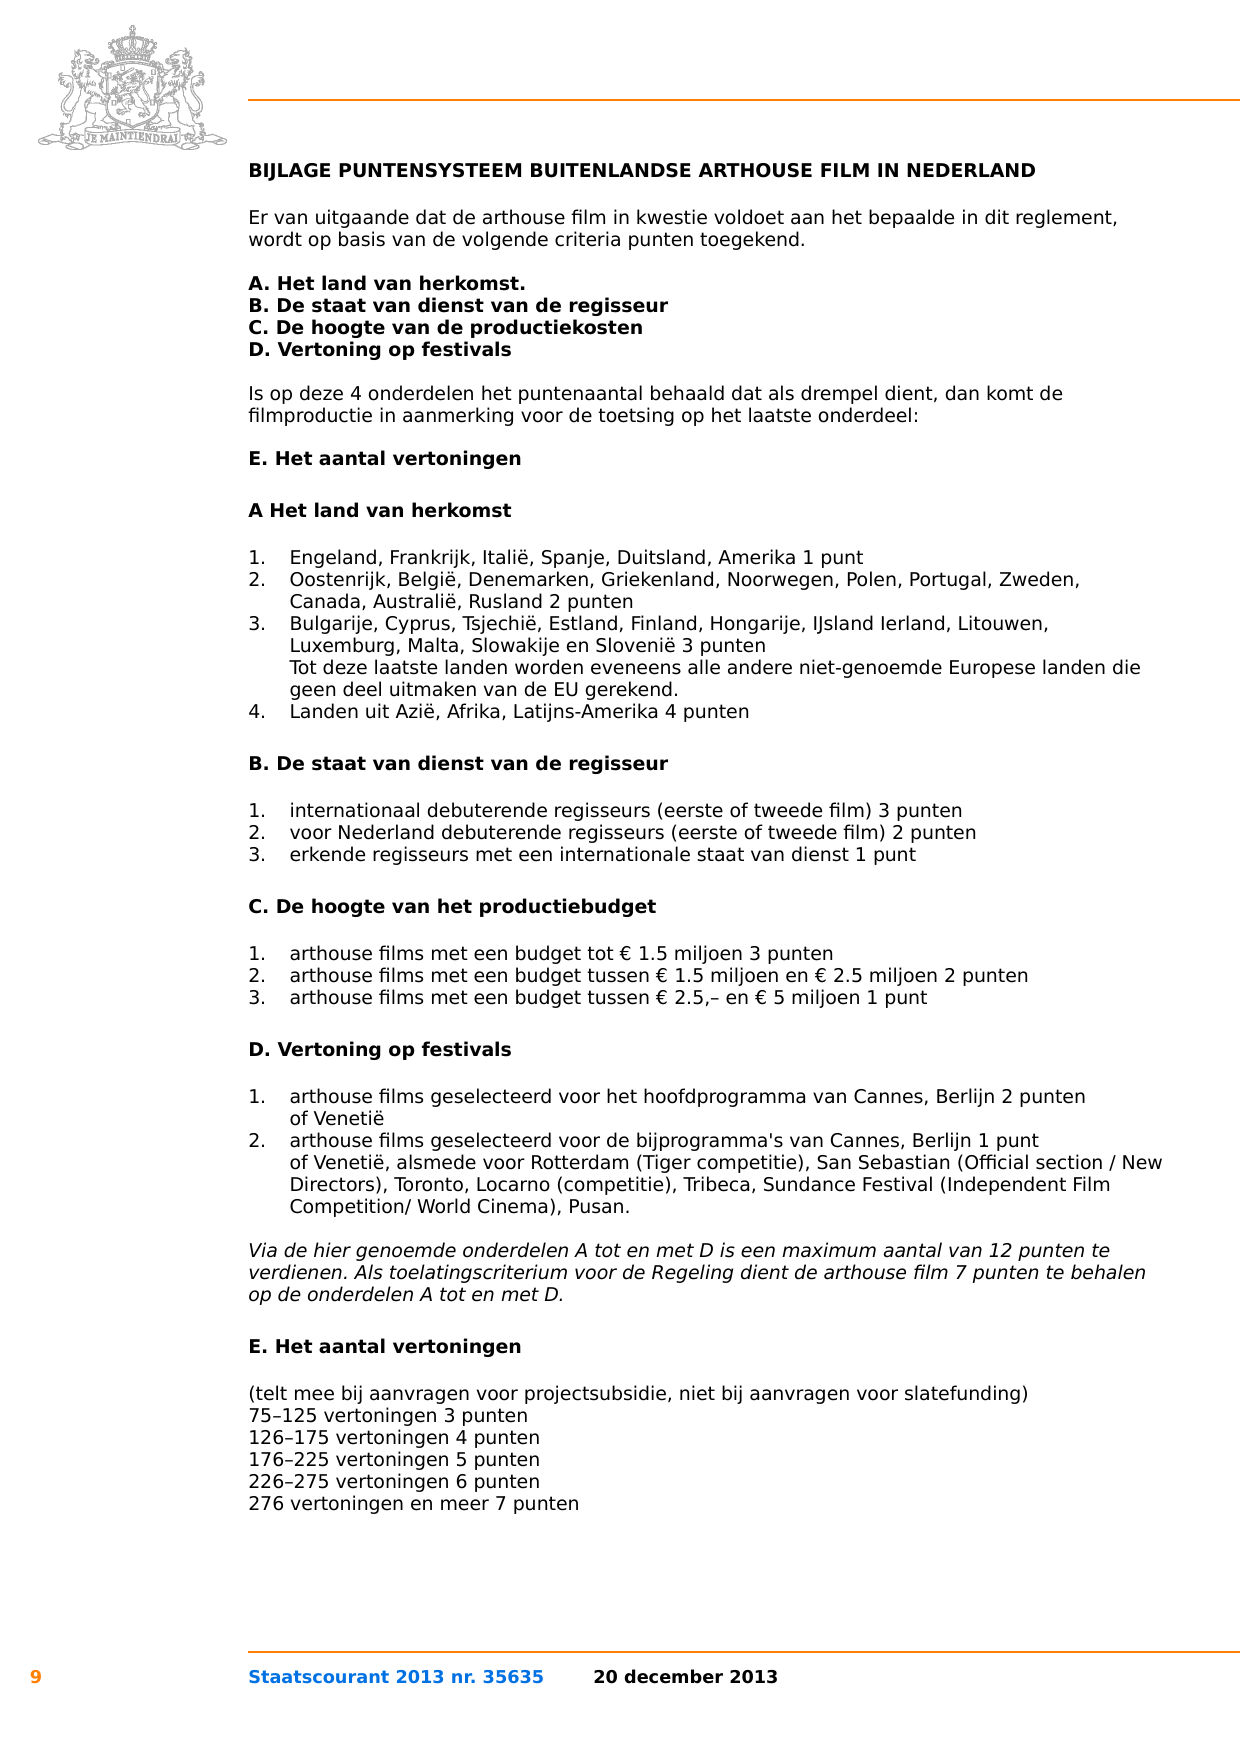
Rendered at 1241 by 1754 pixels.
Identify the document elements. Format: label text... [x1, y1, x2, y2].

text 176–225 vertoningen 5 punten [248, 1448, 1163, 1471]
subtitle E. Het aantal vertoningen [248, 1336, 1163, 1358]
text 3. arthouse films met een budget tussen € 2.5,– en € 5 miljoen 1 punt [248, 987, 1163, 1009]
text verdienen. Als toelatingscriterium voor de Regeling dient de arthouse film 7 punten te behalen op de onderdelen A tot en met D. [248, 1262, 1163, 1306]
text 126–175 vertoningen 4 punten [248, 1427, 1163, 1448]
text of Venetië, alsmede voor Rotterdam (Tiger competitie), San Sebastian (Official section / New Directors), Toronto, Locarno (competitie), Tribeca, Sundance Festival (Independent Film Competition/ World Cinema), Pusan. [289, 1152, 1163, 1218]
text Tot deze laatste landen worden eveneens alle andere niet-genoemde Europese landen die geen deel uitmaken van de EU gerekend. [289, 657, 1163, 701]
text 276 vertoningen en meer 7 punten [248, 1492, 1163, 1514]
text 2. arthouse films geselecteerd voor de bijprogramma's van Cannes, Berlijn 1 punt [248, 1130, 1163, 1152]
subtitle B. De staat van dienst van de regisseur [248, 753, 1163, 775]
text Via de hier genoemde onderdelen A tot en met D is een maximum aantal van 12 punten te [248, 1240, 1163, 1262]
text D. Vertoning op festivals [248, 339, 1163, 361]
text A. Het land van herkomst. [248, 273, 1163, 295]
text 226–275 vertoningen 6 punten [248, 1471, 1163, 1492]
text 3. erkende regisseurs met een internationale staat van dienst 1 punt [248, 844, 1163, 866]
text of Venetië [289, 1108, 1163, 1130]
text E. Het aantal vertoningen [248, 448, 1163, 470]
subtitle D. Vertoning op festivals [248, 1039, 1163, 1061]
text 1. arthouse films geselecteerd voor het hoofdprogramma van Cannes, Berlijn 2 punten [248, 1086, 1163, 1108]
text 3. Bulgarije, Cyprus, Tsjechië, Estland, Finland, Hongarije, IJsland Ierland, Litouwen, Luxemburg, Malta, Slowakije en Slovenië 3 punten [248, 613, 1163, 657]
text B. De staat van dienst van de regisseur [248, 295, 1163, 317]
subtitle C. De hoogte van het productiebudget [248, 896, 1163, 918]
text 4. Landen uit Azië, Afrika, Latijns-Amerika 4 punten [248, 701, 1163, 723]
text 2. Oostenrijk, België, Denemarken, Griekenland, Noorwegen, Polen, Portugal, Zweden, Canada, Australië, Rusland 2 punten [248, 569, 1163, 613]
picture [38, 25, 227, 150]
text 1. arthouse films met een budget tot € 1.5 miljoen 3 punten [248, 943, 1163, 965]
text Er van uitgaande dat de arthouse film in kwestie voldoet aan het bepaalde in dit reglement, wordt op basis van de volgende criteria punten toegekend. [248, 207, 1163, 251]
text (telt mee bij aanvragen voor projectsubsidie, niet bij aanvragen voor slatefunding) [248, 1383, 1163, 1404]
text 1. Engeland, Frankrijk, Italië, Spanje, Duitsland, Amerika 1 punt [248, 547, 1163, 569]
text C. De hoogte van de productiekosten [248, 317, 1163, 339]
subtitle A Het land van herkomst [248, 500, 1163, 522]
text 75–125 vertoningen 3 punten [248, 1404, 1163, 1427]
text 1. internationaal debuterende regisseurs (eerste of tweede film) 3 punten [248, 800, 1163, 822]
text 2. arthouse films met een budget tussen € 1.5 miljoen en € 2.5 miljoen 2 punten [248, 965, 1163, 987]
text Is op deze 4 onderdelen het puntenaantal behaald dat als drempel dient, dan komt de filmproductie in aanmerking voor de toetsing op het laatste onderdeel: [248, 382, 1163, 426]
subtitle BIJLAGE PUNTENSYSTEEM BUITENLANDSE ARTHOUSE FILM IN NEDERLAND [248, 160, 1163, 182]
text 2. voor Nederland debuterende regisseurs (eerste of tweede film) 2 punten [248, 822, 1163, 844]
